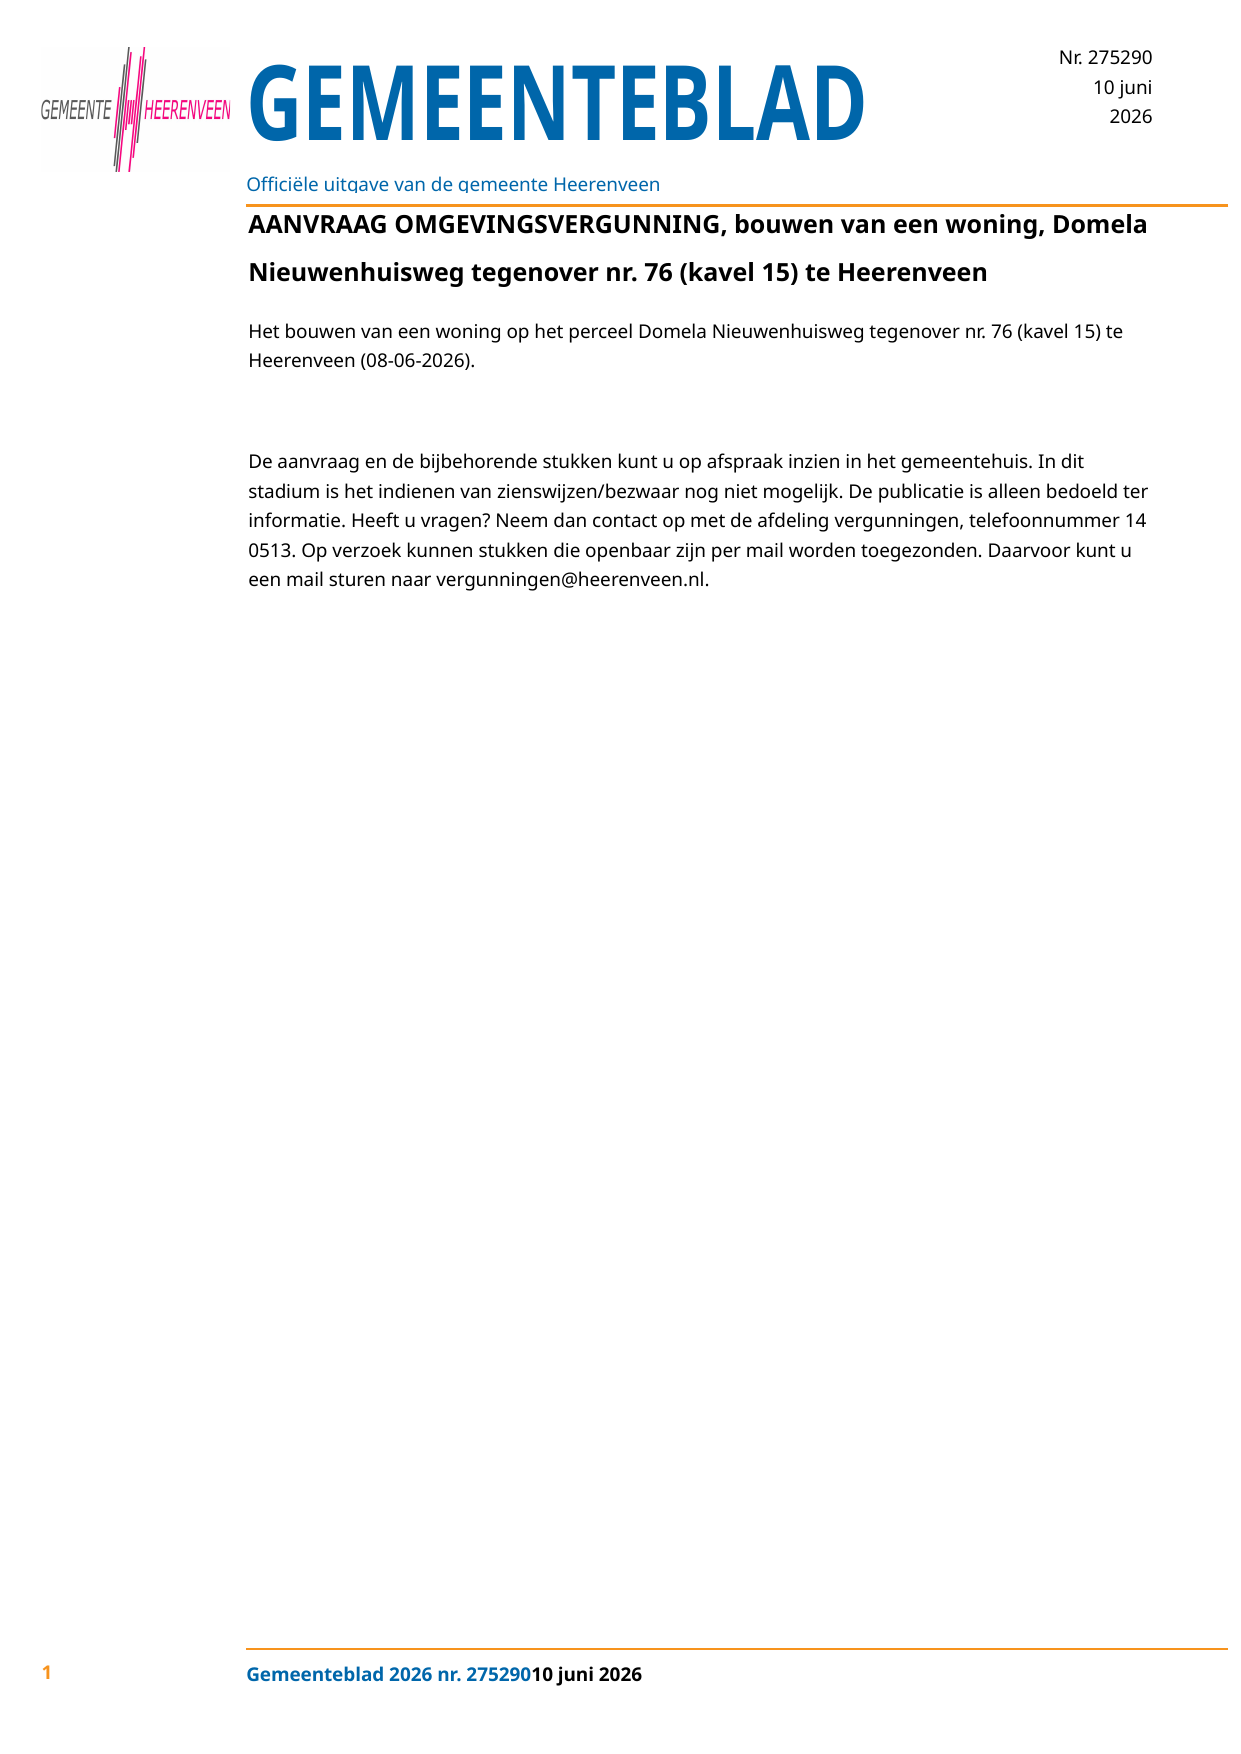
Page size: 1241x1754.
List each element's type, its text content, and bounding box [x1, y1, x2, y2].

text De aanvraag en de bijbehorende stukken kunt u op afspraak inzien in het gemeentehuis. In dit stadium is het indienen van zienswijzen/bezwaar nog niet mogelijk. De publicatie is alleen bedoeld ter informatie. Heeft u vragen? Neem dan contact op met de afdeling vergunningen, telefoonnummer 14 0513. Op verzoek kunnen stukken die openbaar zijn per mail worden toegezonden. Daarvoor kunt u een mail sturen naar vergunningen@heerenveen.nl. [248, 448, 1152, 592]
picture [41, 47, 231, 172]
text AANVRAAG OMGEVINGSVERGUNNING, bouwen van een woning, Domela Nieuwenhuisweg tegenover nr. 76 (kavel 15) te Heerenveen [248, 207, 1152, 288]
text Het bouwen van een woning op het perceel Domela Nieuwenhuisweg tegenover nr. 76 (kavel 15) te Heerenveen (08-06-2026). [248, 318, 1152, 373]
